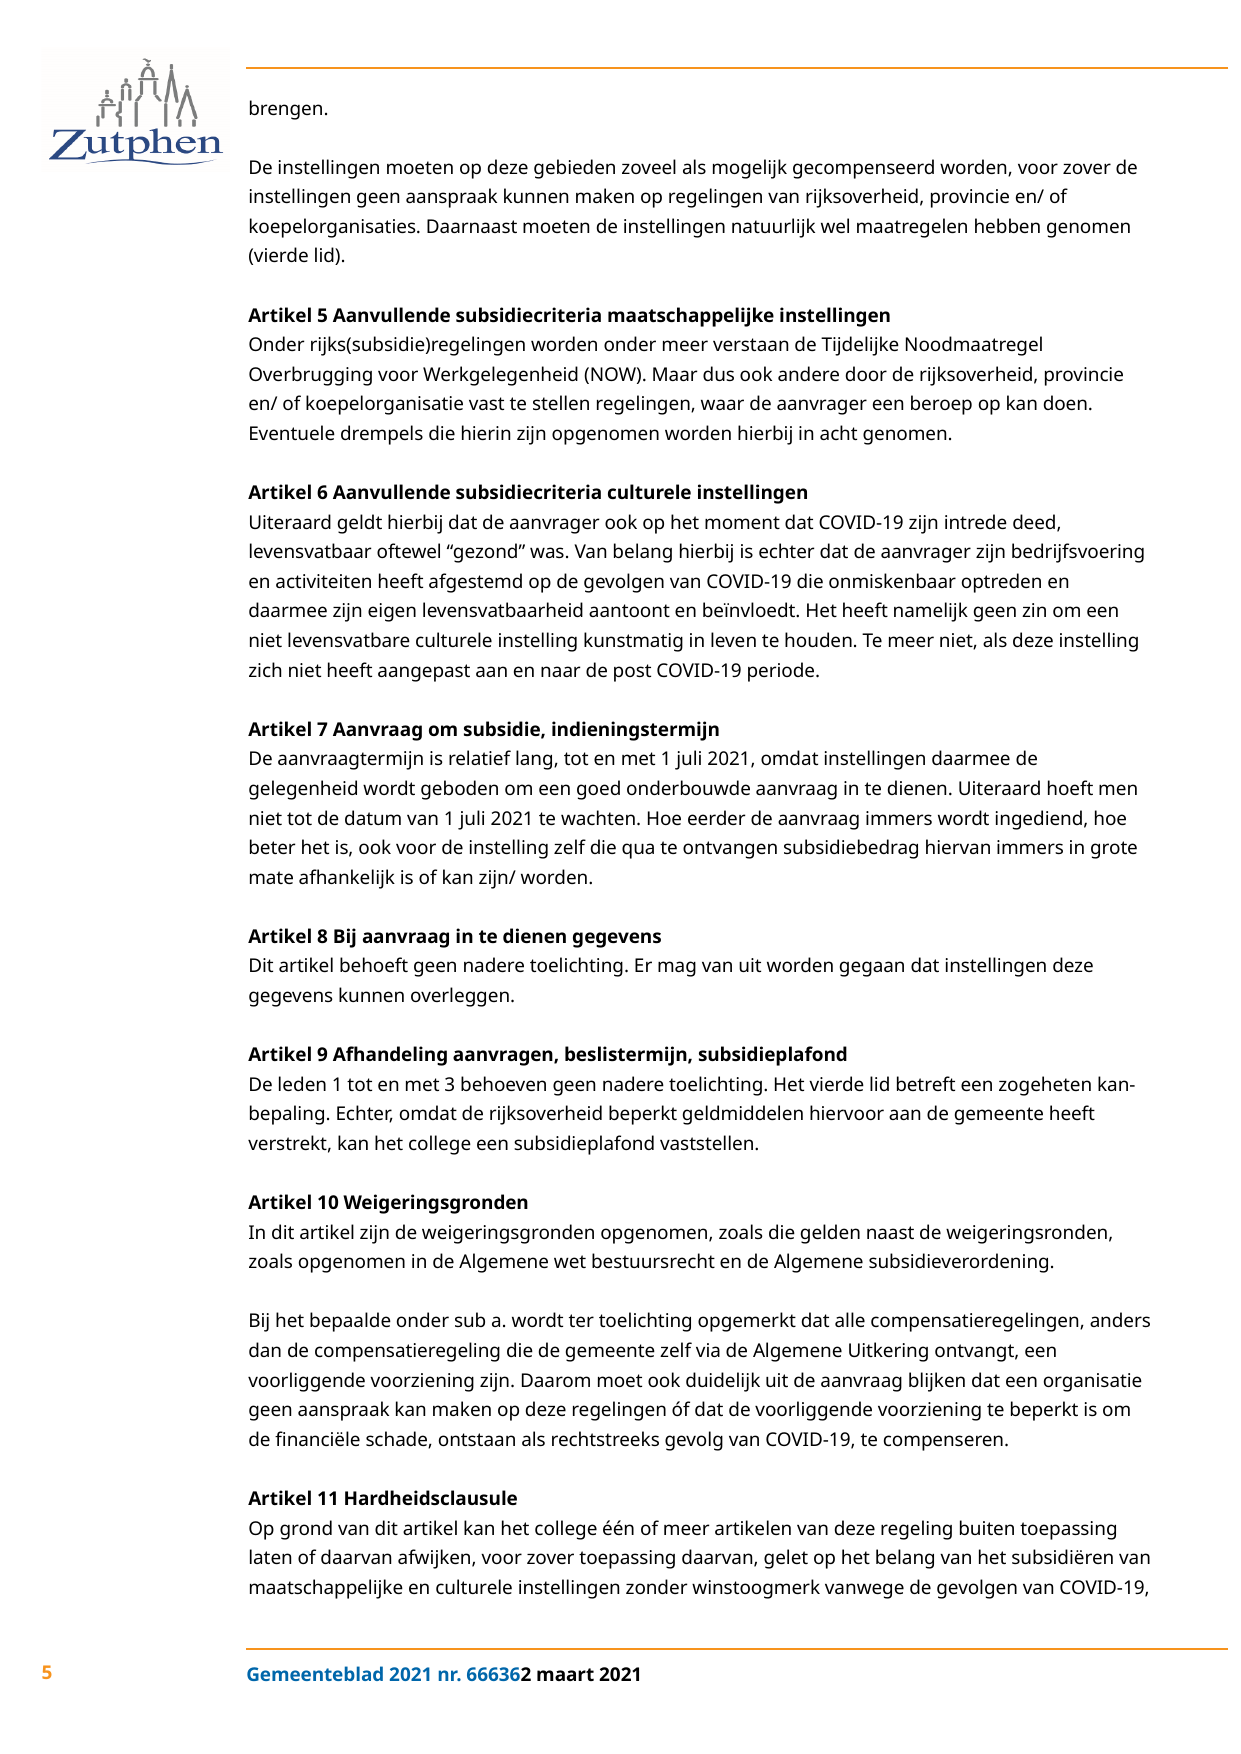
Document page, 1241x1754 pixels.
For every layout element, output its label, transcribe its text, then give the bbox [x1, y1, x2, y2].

text Bij het bepaalde onder sub a. wordt ter toelichting opgemerkt dat alle compensatieregelingen, anders dan de compensatieregeling die de gemeente zelf via de Algemene Uitkering ontvangt, een voorliggende voorziening zijn. Daarom moet ook duidelijk uit de aanvraag blijken dat een organisatie geen aanspraak kan maken op deze regelingen óf dat de voorliggende voorziening te beperkt is om de financiële schade, ontstaan als rechtstreeks gevolg van COVID-19, te compenseren. [248, 1308, 1152, 1452]
text Artikel 11 Hardheidsclausule [248, 1485, 1152, 1511]
text Artikel 10 Weigeringsgronden [248, 1189, 1152, 1215]
text In dit artikel zijn de weigeringsgronden opgenomen, zoals die gelden naast de weigeringsronden, zoals opgenomen in de Algemene wet bestuursrecht en de Algemene subsidieverordening. [248, 1219, 1152, 1274]
text brengen. [248, 95, 1152, 121]
text Artikel 5 Aanvullende subsidiecriteria maatschappelijke instellingen [248, 302, 1152, 328]
text Onder rijks(subsidie)regelingen worden onder meer verstaan de Tijdelijke Noodmaatregel Overbrugging voor Werkgelegenheid (NOW). Maar dus ook andere door de rijksoverheid, provincie en/ of koepelorganisatie vast te stellen regelingen, waar de aanvrager een beroep op kan doen. Eventuele drempels die hierin zijn opgenomen worden hierbij in acht genomen. [248, 331, 1152, 446]
text De aanvraagtermijn is relatief lang, tot en met 1 juli 2021, omdat instellingen daarmee de gelegenheid wordt geboden om een goed onderbouwde aanvraag in te dienen. Uiteraard hoeft men niet tot de datum van 1 juli 2021 te wachten. Hoe eerder de aanvraag immers wordt ingediend, hoe beter het is, ook voor de instelling zelf die qua te ontvangen subsidiebedrag hiervan immers in grote mate afhankelijk is of kan zijn/ worden. [248, 746, 1152, 890]
text Artikel 7 Aanvraag om subsidie, indieningstermijn [248, 716, 1152, 742]
text Dit artikel behoeft geen nadere toelichting. Er mag van uit worden gegaan dat instellingen deze gegevens kunnen overleggen. [248, 953, 1152, 1008]
text Artikel 8 Bij aanvraag in te dienen gegevens [248, 923, 1152, 949]
picture [41, 47, 231, 172]
text Artikel 6 Aanvullende subsidiecriteria culturele instellingen [248, 479, 1152, 505]
text De instellingen moeten op deze gebieden zoveel als mogelijk gecompenseerd worden, voor zover de instellingen geen aanspraak kunnen maken op regelingen van rijksoverheid, provincie en/ of koepelorganisaties. Daarnaast moeten de instellingen natuurlijk wel maatregelen hebben genomen (vierde lid). [248, 154, 1152, 268]
text Op grond van dit artikel kan het college één of meer artikelen van deze regeling buiten toepassing laten of daarvan afwijken, voor zover toepassing daarvan, gelet op het belang van het subsidiëren van maatschappelijke en culturele instellingen zonder winstoogmerk vanwege de gevolgen van COVID-19, [248, 1515, 1152, 1600]
text Artikel 9 Afhandeling aanvragen, beslistermijn, subsidieplafond [248, 1041, 1152, 1067]
text Uiteraard geldt hierbij dat de aanvrager ook op het moment dat COVID-19 zijn intrede deed, levensvatbaar oftewel “gezond” was. Van belang hierbij is echter dat de aanvrager zijn bedrijfsvoering en activiteiten heeft afgestemd op de gevolgen van COVID-19 die onmiskenbaar optreden en daarmee zijn eigen levensvatbaarheid aantoont en beïnvloedt. Het heeft namelijk geen zin om een niet levensvatbare culturele instelling kunstmatig in leven te houden. Te meer niet, als deze instelling zich niet heeft aangepast aan en naar de post COVID-19 periode. [248, 509, 1152, 683]
text De leden 1 tot en met 3 behoeven geen nadere toelichting. Het vierde lid betreft een zogeheten kan-bepaling. Echter, omdat de rijksoverheid beperkt geldmiddelen hiervoor aan de gemeente heeft verstrekt, kan het college een subsidieplafond vaststellen. [248, 1071, 1152, 1156]
